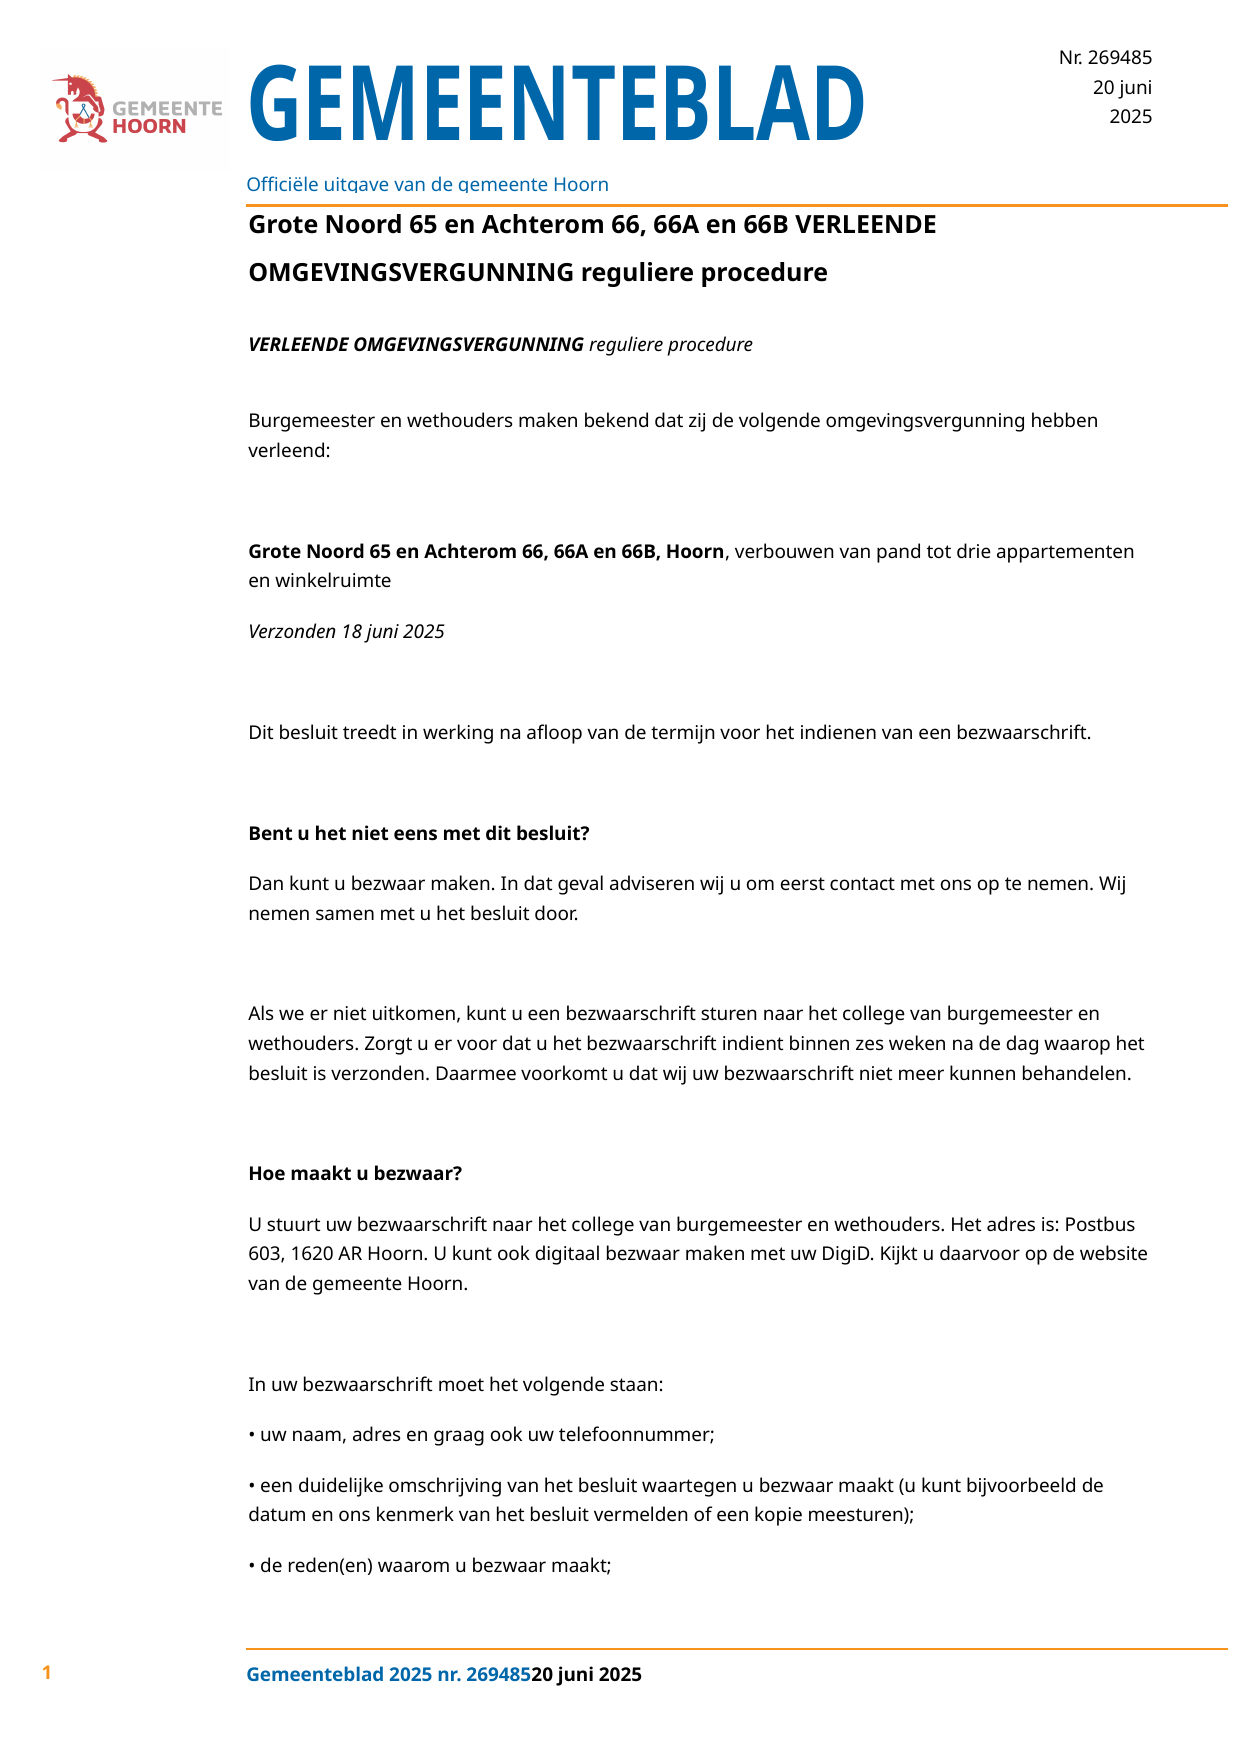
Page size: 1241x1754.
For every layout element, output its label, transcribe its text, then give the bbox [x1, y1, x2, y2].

text • uw naam, adres en graag ook uw telefoonnummer; [248, 1421, 1152, 1447]
picture [41, 47, 231, 172]
text • de reden(en) waarom u bezwaar maakt; [248, 1552, 1152, 1577]
text Grote Noord 65 en Achterom 66, 66A en 66B, Hoorn, verbouwen van pand tot drie appartementen en winkelruimte [248, 538, 1152, 593]
text Bent u het niet eens met dit besluit? [248, 820, 1152, 845]
text In uw bezwaarschrift moet het volgende staan: [248, 1371, 1152, 1397]
text Dan kunt u bezwaar maken. In dat geval adviseren wij u om eerst contact met ons op te nemen. Wij nemen samen met u het besluit door. [248, 870, 1152, 925]
text Burgemeester en wethouders maken bekend dat zij de volgende omgevingsvergunning hebben verleend: [248, 408, 1152, 463]
text Dit besluit treedt in werking na afloop van de termijn voor het indienen van een bezwaarschrift. [248, 719, 1152, 744]
text • een duidelijke omschrijving van het besluit waartegen u bezwaar maakt (u kunt bijvoorbeeld de datum en ons kenmerk van het besluit vermelden of een kopie meesturen); [248, 1472, 1152, 1527]
text VERLEENDE OMGEVINGSVERGUNNING reguliere procedure [248, 331, 1152, 357]
text Hoe maakt u bezwaar? [248, 1161, 1152, 1186]
text Verzonden 18 juni 2025 [248, 618, 1152, 644]
text Grote Noord 65 en Achterom 66, 66A en 66B VERLEENDE OMGEVINGSVERGUNNING reguliere procedure [248, 207, 1152, 288]
text Als we er niet uitkomen, kunt u een bezwaarschrift sturen naar het college van burgemeester en wethouders. Zorgt u er voor dat u het bezwaarschrift indient binnen zes weken na de dag waarop het besluit is verzonden. Daarmee voorkomt u dat wij uw bezwaarschrift niet meer kunnen behandelen. [248, 1001, 1152, 1085]
text U stuurt uw bezwaarschrift naar het college van burgemeester en wethouders. Het adres is: Postbus 603, 1620 AR Hoorn. U kunt ook digitaal bezwaar maken met uw DigiD. Kijkt u daarvoor op de website van de gemeente Hoorn. [248, 1211, 1152, 1296]
